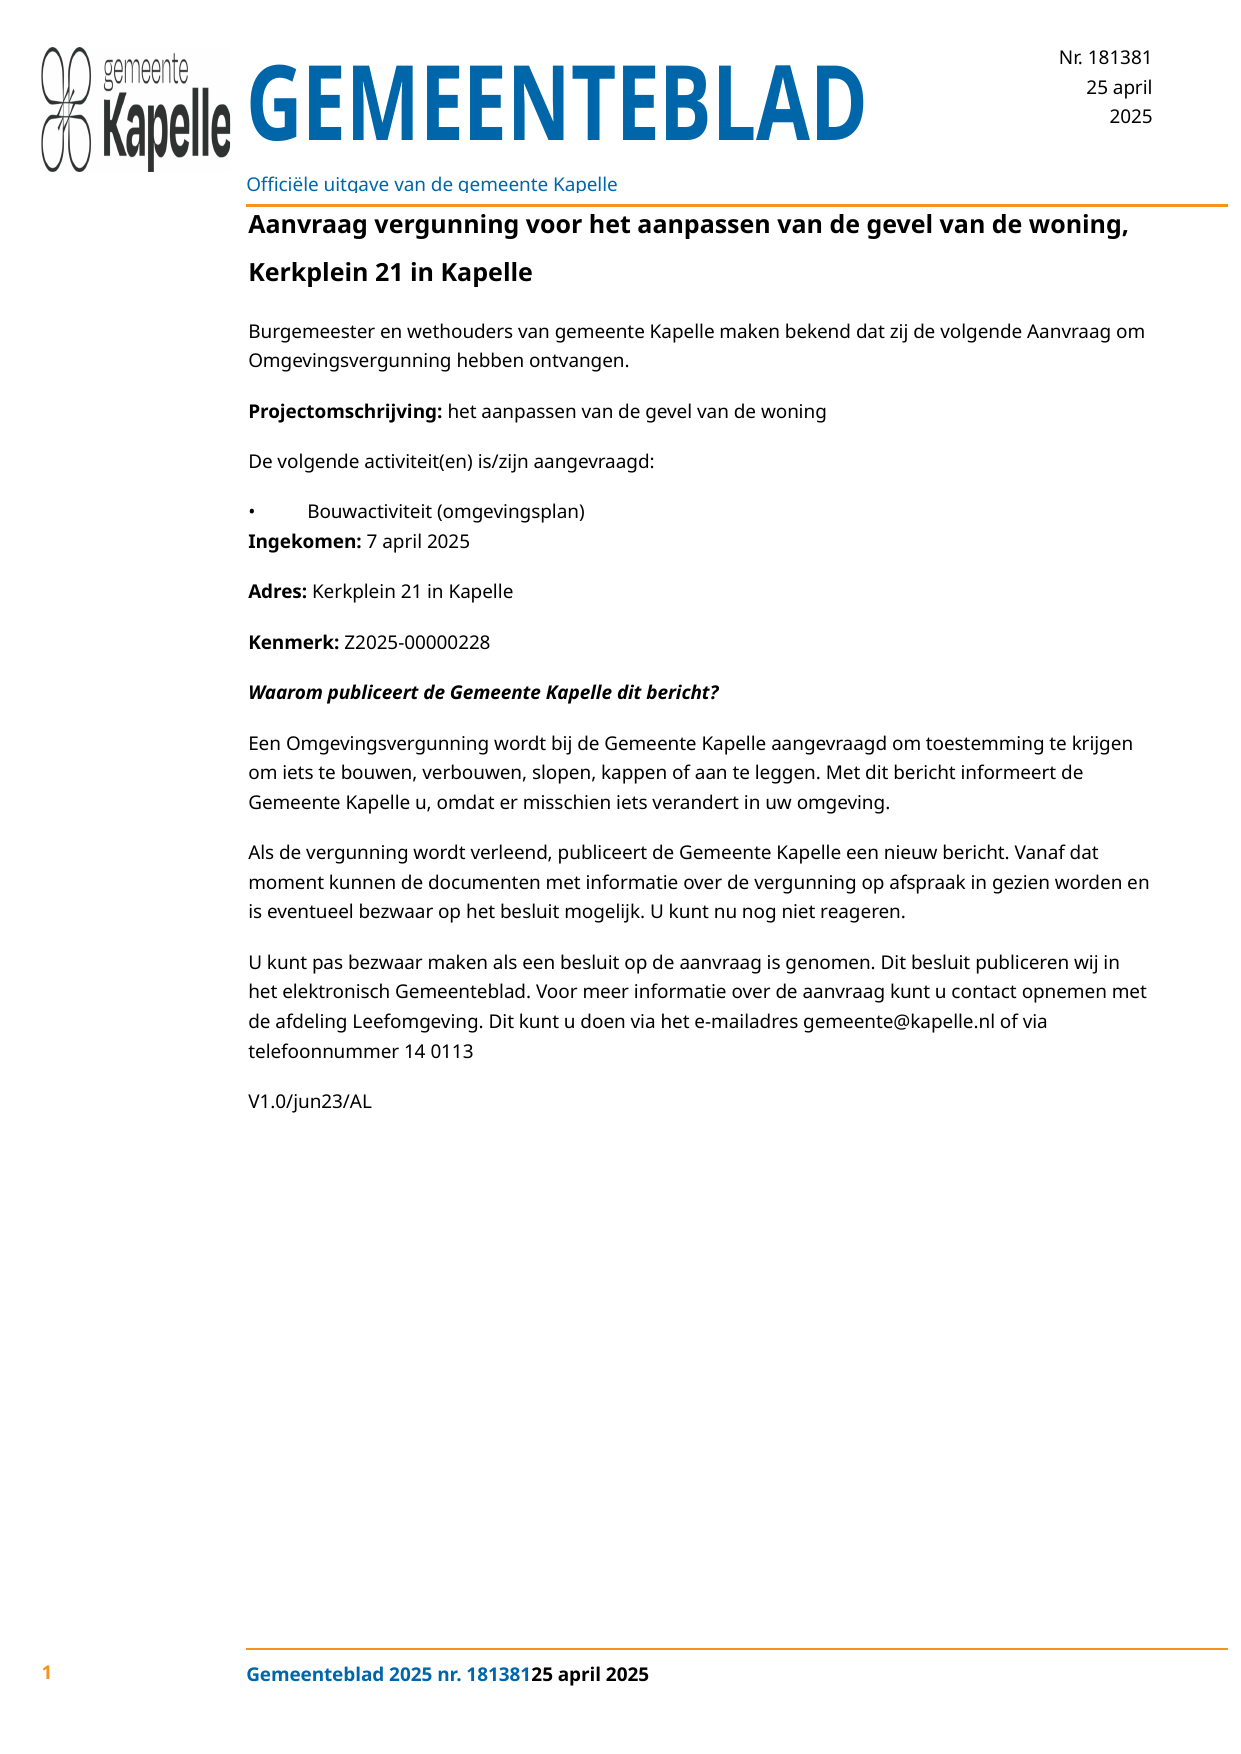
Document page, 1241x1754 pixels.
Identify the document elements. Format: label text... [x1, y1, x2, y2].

picture [41, 47, 231, 172]
text Als de vergunning wordt verleend, publiceert de Gemeente Kapelle een nieuw bericht. Vanaf dat moment kunnen de documenten met informatie over de vergunning op afspraak in gezien worden en is eventueel bezwaar op het besluit mogelijk. U kunt nu nog niet reageren. [248, 839, 1152, 924]
text De volgende activiteit(en) is/zijn aangevraagd: [248, 448, 1152, 474]
text Burgemeester en wethouders van gemeente Kapelle maken bekend dat zij de volgende Aanvraag om Omgevingsvergunning hebben ontvangen. [248, 318, 1152, 373]
text Aanvraag vergunning voor het aanpassen van de gevel van de woning, Kerkplein 21 in Kapelle [248, 207, 1152, 288]
text Kenmerk: Z2025-00000228 [248, 629, 1152, 655]
text Projectomschrijving: het aanpassen van de gevel van de woning [248, 398, 1152, 424]
text U kunt pas bezwaar maken als een besluit op de aanvraag is genomen. Dit besluit publiceren wij in het elektronisch Gemeenteblad. Voor meer informatie over de aanvraag kunt u contact opnemen met de afdeling Leefomgeving. Dit kunt u doen via het e-mailadres gemeente@kapelle.nl of via telefoonnummer 14 0113 [248, 949, 1152, 1064]
list Bouwactiviteit (omgevingsplan) [248, 499, 1152, 524]
text V1.0/jun23/AL [248, 1088, 1152, 1114]
text Een Omgevingsvergunning wordt bij de Gemeente Kapelle aangevraagd om toestemming te krijgen om iets te bouwen, verbouwen, slopen, kappen of aan te leggen. Met dit bericht informeert de Gemeente Kapelle u, omdat er misschien iets verandert in uw omgeving. [248, 730, 1152, 815]
text Ingekomen: 7 april 2025 [248, 528, 1152, 554]
text Adres: Kerkplein 21 in Kapelle [248, 579, 1152, 604]
text Waarom publiceert de Gemeente Kapelle dit bericht? [248, 679, 1152, 705]
